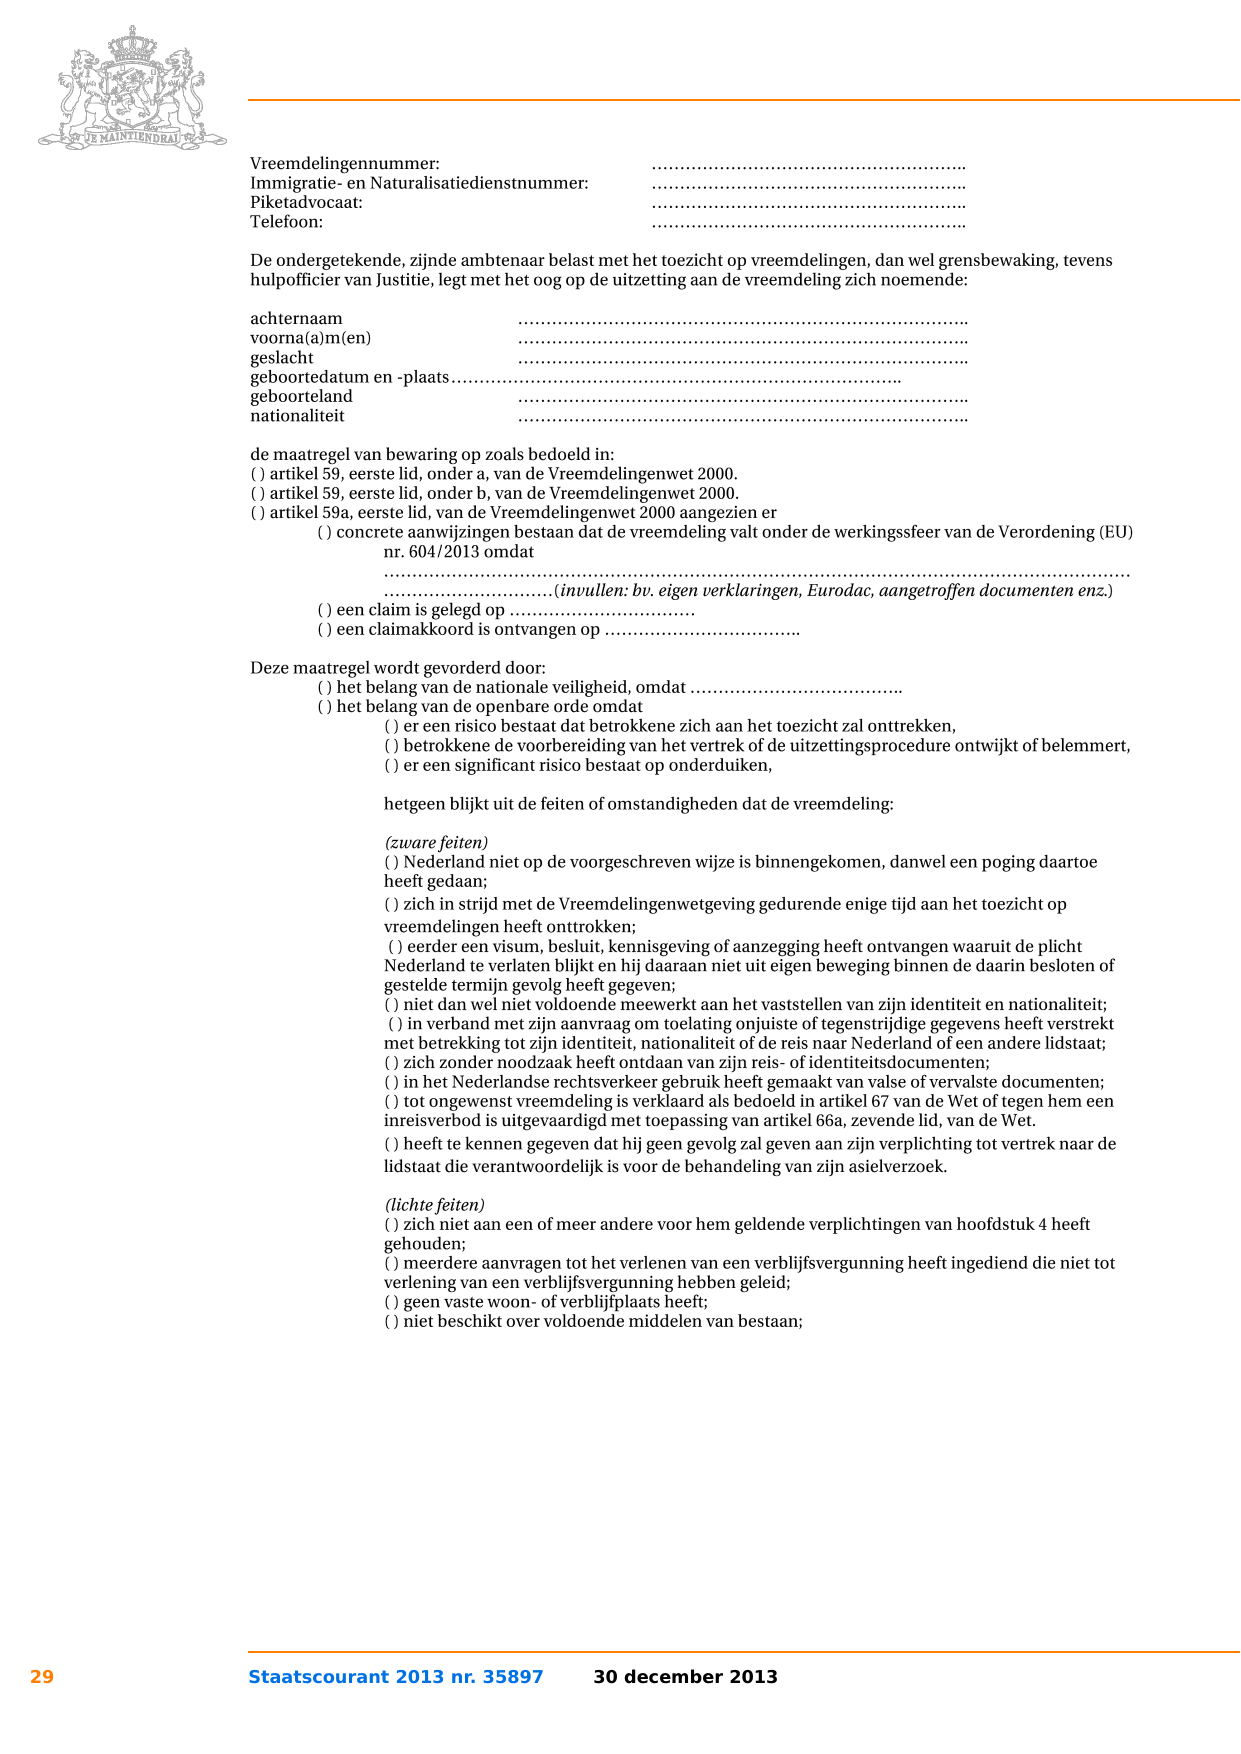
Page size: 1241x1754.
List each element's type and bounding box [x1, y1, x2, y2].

picture [248, 155, 1134, 1331]
picture [38, 25, 227, 150]
